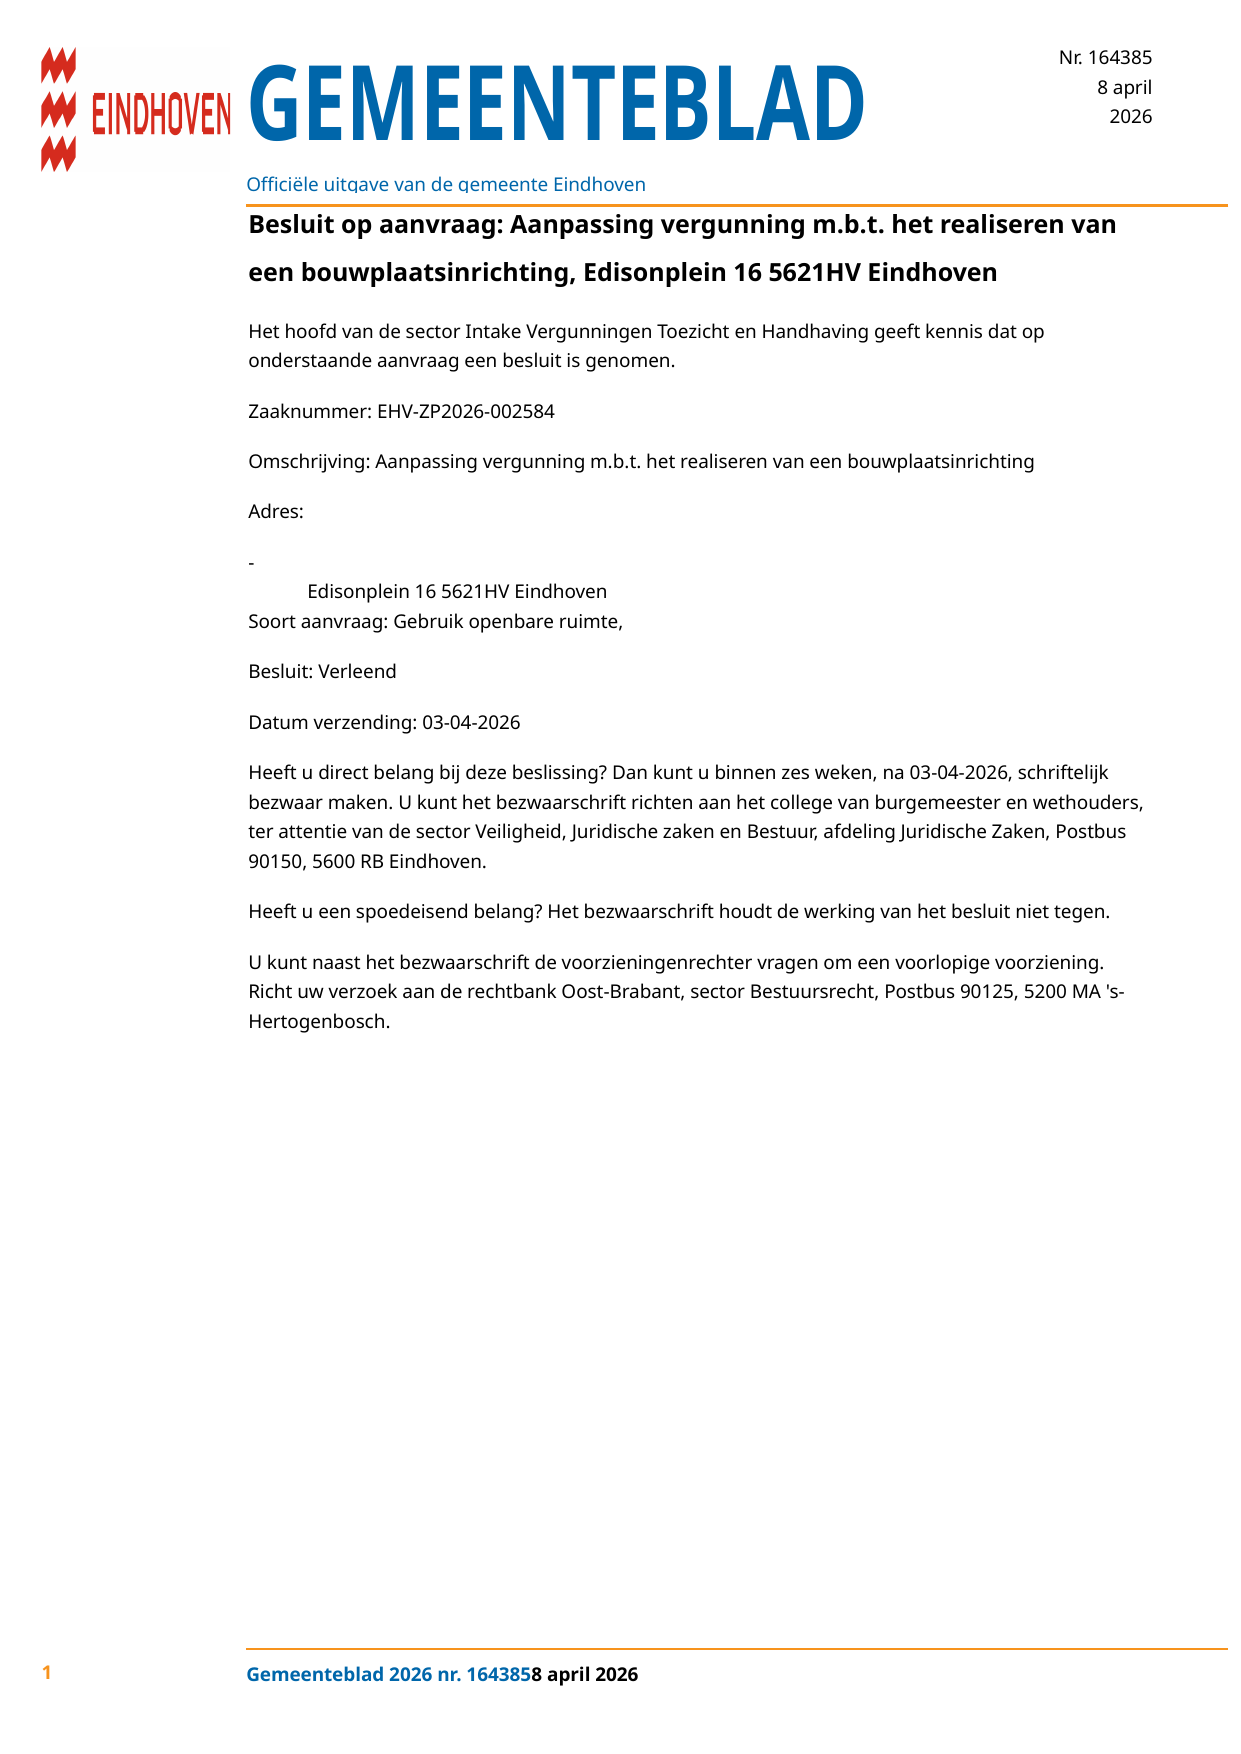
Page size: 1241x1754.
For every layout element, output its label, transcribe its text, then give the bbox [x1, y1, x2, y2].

text U kunt naast het bezwaarschrift de voorzieningenrechter vragen om een voorlopige voorziening. Richt uw verzoek aan de rechtbank Oost-Brabant, sector Bestuursrecht, Postbus 90125, 5200 MA 's-Hertogenbosch. [248, 949, 1152, 1034]
text Het hoofd van de sector Intake Vergunningen Toezicht en Handhaving geeft kennis dat op onderstaande aanvraag een besluit is genomen. [248, 318, 1152, 373]
text Heeft u een spoedeisend belang? Het bezwaarschrift houdt de werking van het besluit niet tegen. [248, 899, 1152, 924]
text Besluit: Verleend [248, 659, 1152, 684]
text Soort aanvraag: Gebruik openbare ruimte, [248, 608, 1152, 634]
text Besluit op aanvraag: Aanpassing vergunning m.b.t. het realiseren van een bouwplaatsinrichting, Edisonplein 16 5621HV Eindhoven [248, 207, 1152, 288]
picture [41, 47, 231, 172]
text Omschrijving: Aanpassing vergunning m.b.t. het realiseren van een bouwplaatsinrichting [248, 448, 1152, 474]
list Edisonplein 16 5621HV Eindhoven [248, 579, 1152, 604]
text Zaaknummer: EHV-ZP2026-002584 [248, 398, 1152, 424]
text Heeft u direct belang bij deze beslissing? Dan kunt u binnen zes weken, na 03-04-2026, schriftelijk bezwaar maken. U kunt het bezwaarschrift richten aan het college van burgemeester en wethouders, ter attentie van de sector Veiligheid, Juridische zaken en Bestuur, afdeling Juridische Zaken, Postbus 90150, 5600 RB Eindhoven. [248, 759, 1152, 874]
text Adres: [248, 499, 1152, 524]
text Datum verzending: 03-04-2026 [248, 709, 1152, 735]
